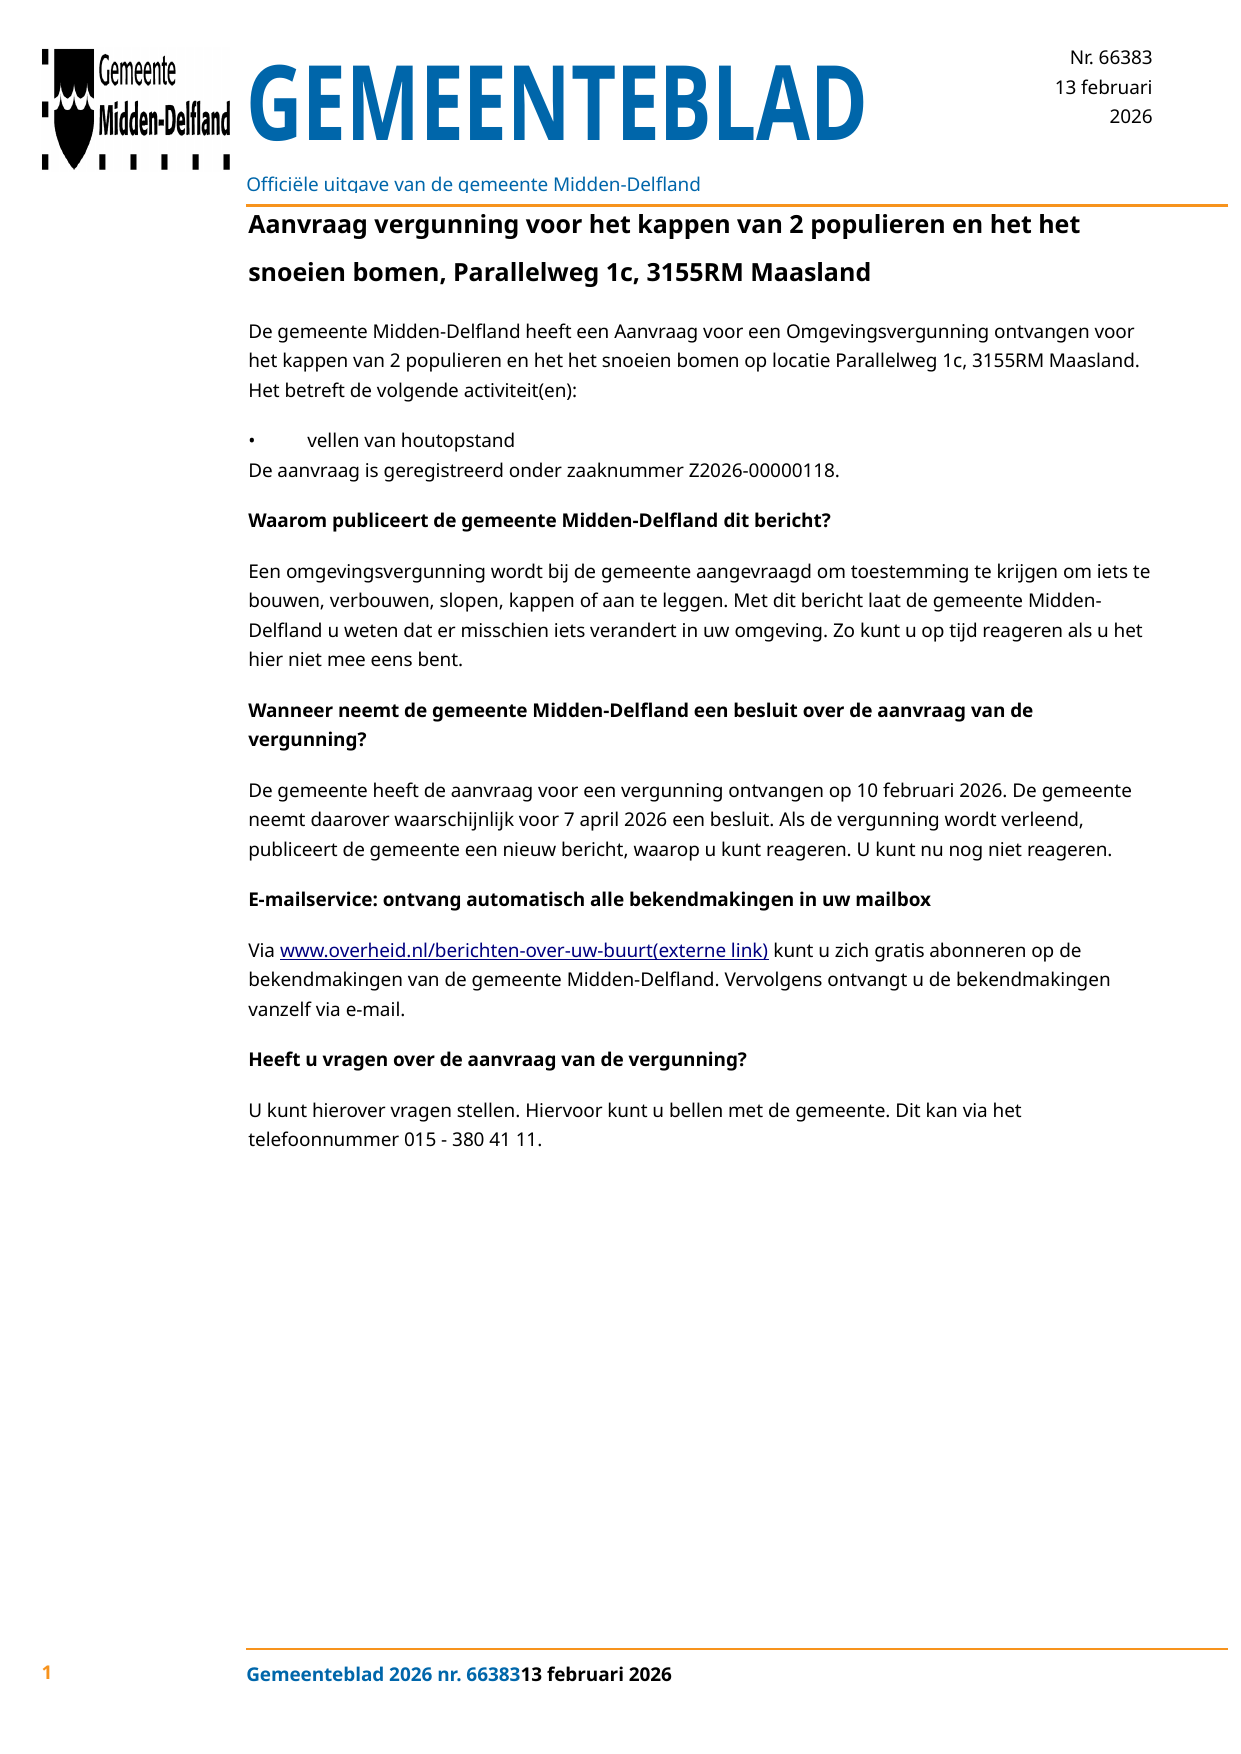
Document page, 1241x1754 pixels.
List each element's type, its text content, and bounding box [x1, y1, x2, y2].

text Via www.overheid.nl/berichten-over-uw-buurt(externe link) kunt u zich gratis abonneren op de bekendmakingen van de gemeente Midden-Delfland. Vervolgens ontvangt u de bekendmakingen vanzelf via e-mail. [248, 937, 1152, 1022]
text Een omgevingsvergunning wordt bij de gemeente aangevraagd om toestemming te krijgen om iets te bouwen, verbouwen, slopen, kappen of aan te leggen. Met dit bericht laat de gemeente Midden-Delfland u weten dat er misschien iets verandert in uw omgeving. Zo kunt u op tijd reageren als u het hier niet mee eens bent. [248, 558, 1152, 672]
picture [41, 47, 231, 172]
list vellen van houtopstand [248, 427, 1152, 453]
text Heeft u vragen over de aanvraag van de vergunning? [248, 1047, 1152, 1072]
text Wanneer neemt de gemeente Midden-Delfland een besluit over de aanvraag van de vergunning? [248, 697, 1152, 752]
text De gemeente heeft de aanvraag voor een vergunning ontvangen op 10 februari 2026. De gemeente neemt daarover waarschijnlijk voor 7 april 2026 een besluit. Als de vergunning wordt verleend, publiceert de gemeente een nieuw bericht, waarop u kunt reageren. U kunt nu nog niet reageren. [248, 777, 1152, 862]
text Aanvraag vergunning voor het kappen van 2 populieren en het het snoeien bomen, Parallelweg 1c, 3155RM Maasland [248, 207, 1152, 288]
text U kunt hierover vragen stellen. Hiervoor kunt u bellen met de gemeente. Dit kan via het telefoonnummer 015 - 380 41 11. [248, 1097, 1152, 1152]
text De gemeente Midden-Delfland heeft een Aanvraag voor een Omgevingsvergunning ontvangen voor het kappen van 2 populieren en het het snoeien bomen op locatie Parallelweg 1c, 3155RM Maasland. Het betreft de volgende activiteit(en): [248, 318, 1152, 403]
text E-mailservice: ontvang automatisch alle bekendmakingen in uw mailbox [248, 887, 1152, 912]
text Waarom publiceert de gemeente Midden-Delfland dit bericht? [248, 507, 1152, 533]
text De aanvraag is geregistreerd onder zaaknummer Z2026-00000118. [248, 457, 1152, 483]
